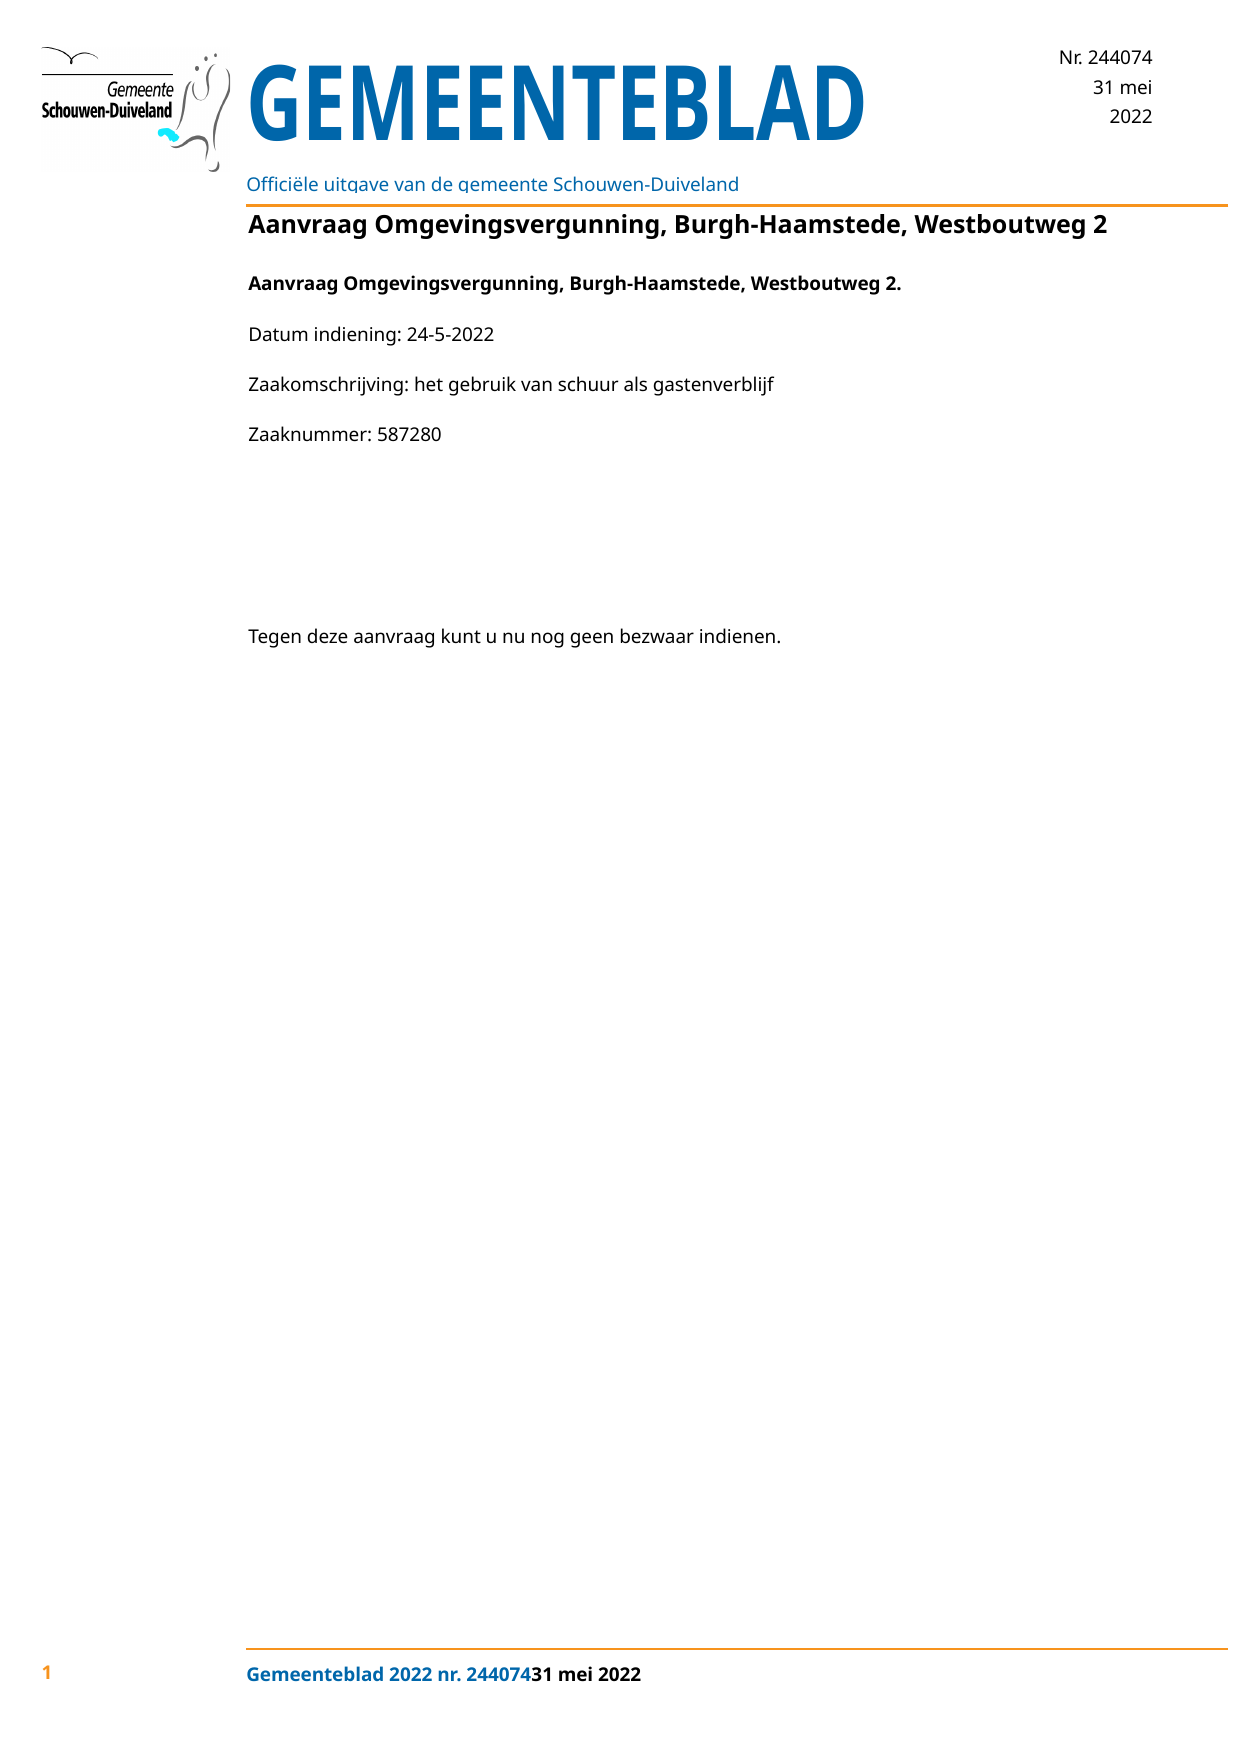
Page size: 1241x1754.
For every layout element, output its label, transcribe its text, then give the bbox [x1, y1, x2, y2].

text Datum indiening: 24-5-2022 [248, 321, 1152, 346]
text Zaakomschrijving: het gebruik van schuur als gastenverblijf [248, 371, 1152, 397]
text Tegen deze aanvraag kunt u nu nog geen bezwaar indienen. [248, 623, 1152, 649]
text Aanvraag Omgevingsvergunning, Burgh-Haamstede, Westboutweg 2 [248, 207, 1152, 241]
text Zaaknummer: 587280 [248, 422, 1152, 447]
text Aanvraag Omgevingsvergunning, Burgh-Haamstede, Westboutweg 2. [248, 270, 1152, 296]
picture [41, 47, 231, 172]
